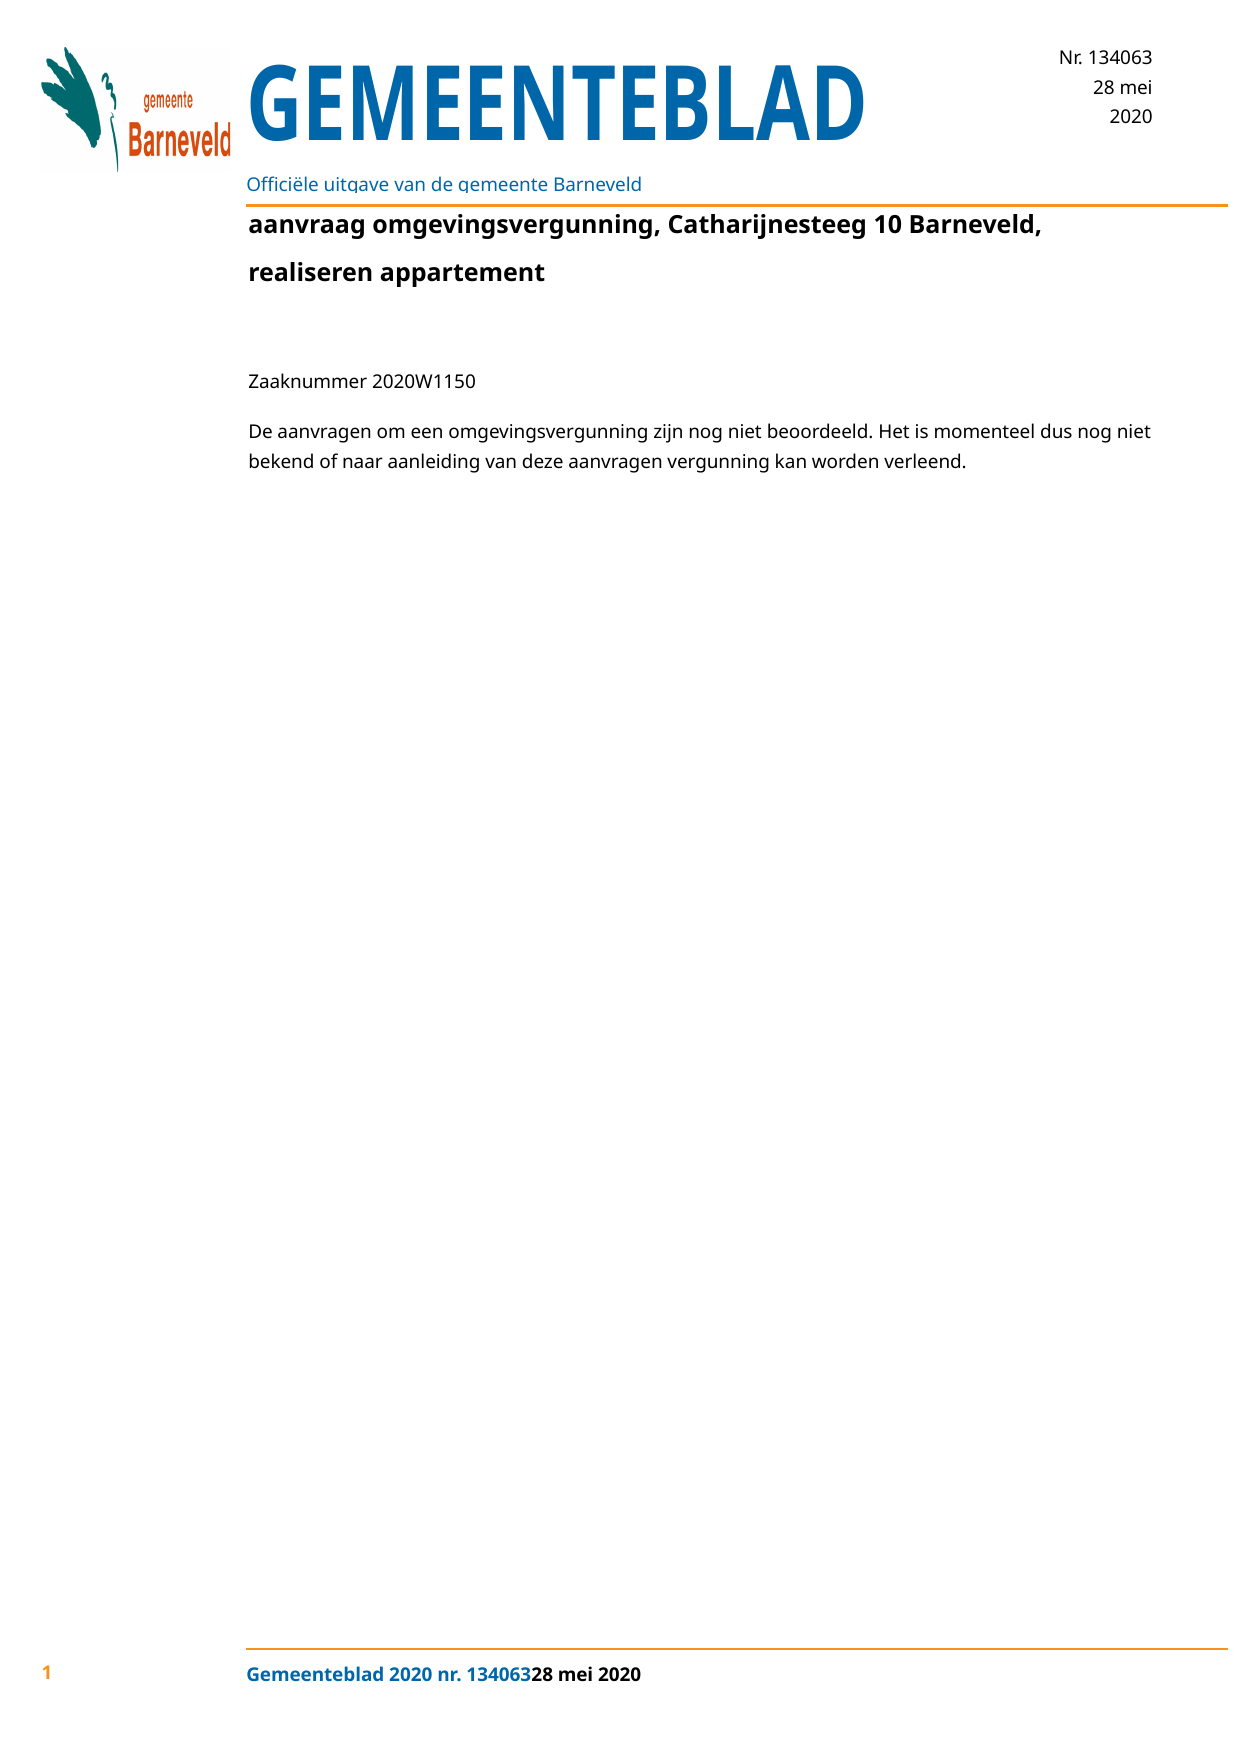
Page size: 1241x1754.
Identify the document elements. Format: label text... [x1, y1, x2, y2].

picture [41, 47, 231, 172]
text Zaaknummer 2020W1150 [248, 368, 1152, 394]
text aanvraag omgevingsvergunning, Catharijnesteeg 10 Barneveld, realiseren appartement [248, 207, 1152, 288]
text De aanvragen om een omgevingsvergunning zijn nog niet beoordeeld. Het is momenteel dus nog niet bekend of naar aanleiding van deze aanvragen vergunning kan worden verleend. [248, 419, 1152, 474]
